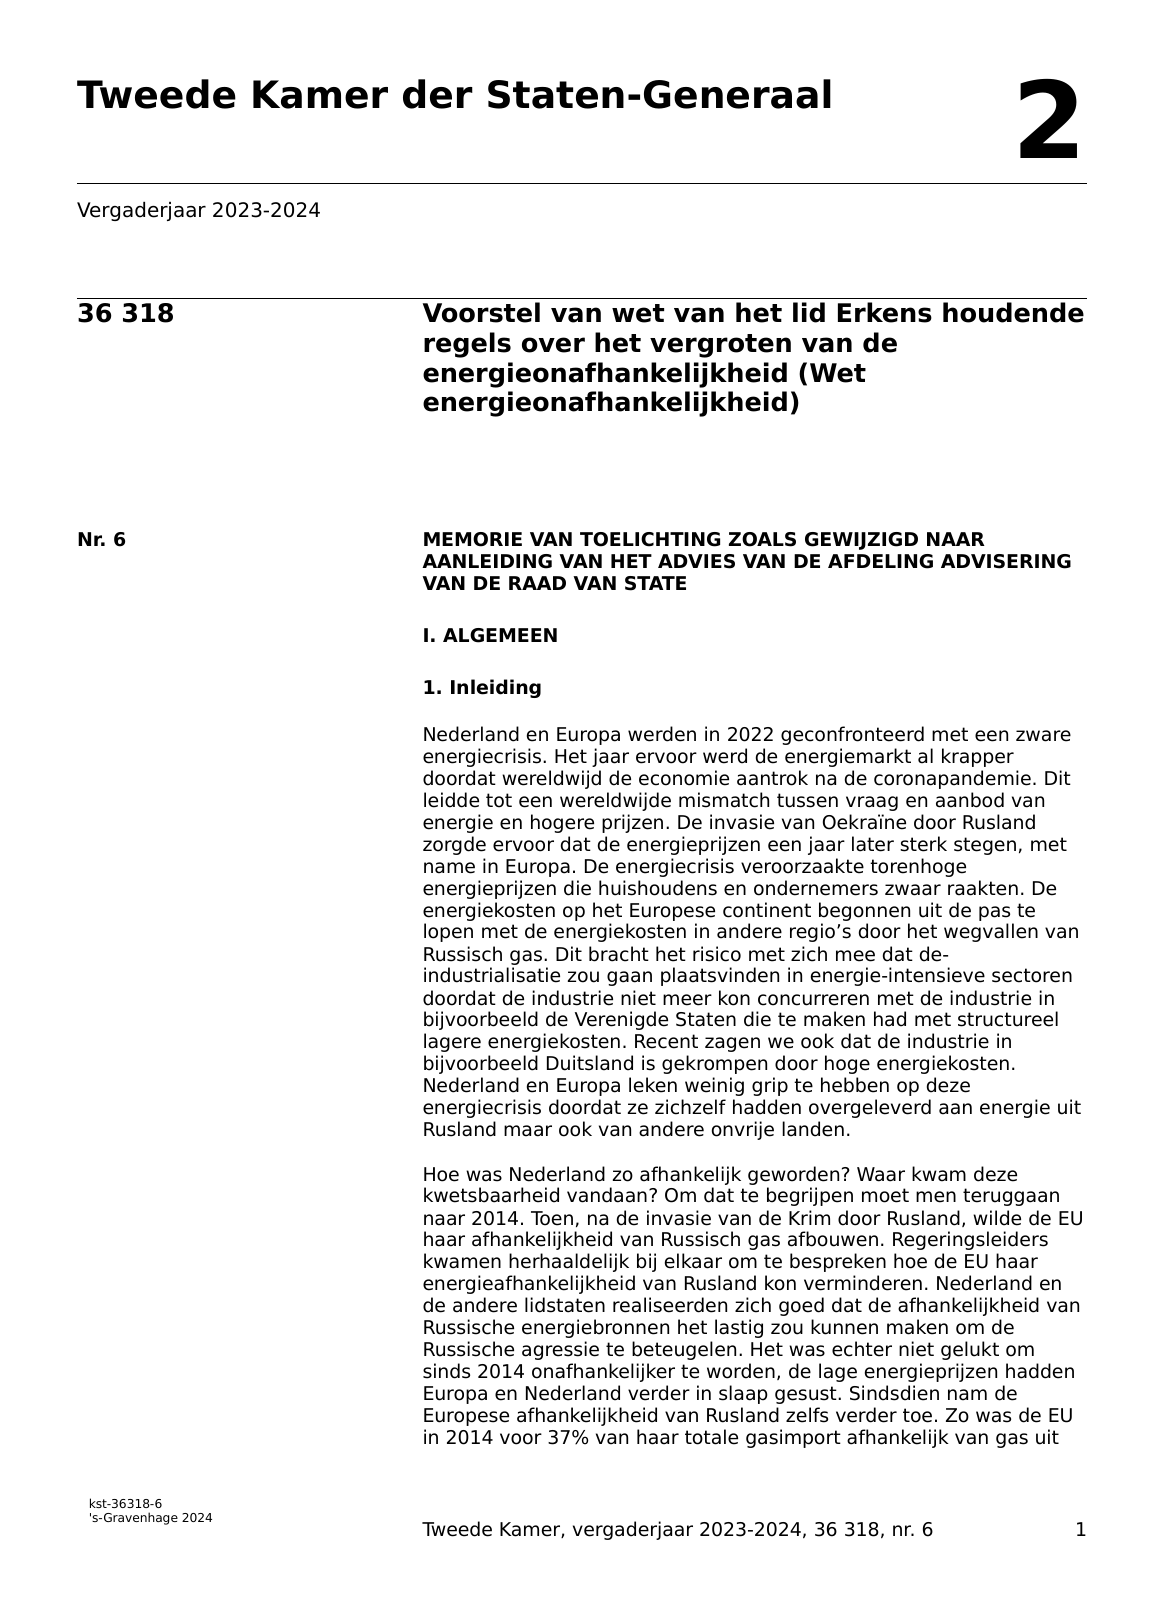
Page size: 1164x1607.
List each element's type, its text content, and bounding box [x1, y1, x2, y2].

table_cell Vergaderjaar 2023-2024 [77, 184, 1087, 298]
subtitle I. ALGEMEEN [422, 625, 1087, 647]
subtitle 36 318 Voorstel van wet van het lid Erkens houdende regels over het vergroten van de energieonafhankelijkheid (Wet energieonafhankelijkheid) [77, 299, 1087, 418]
text Hoe was Nederland zo afhankelijk geworden? Waar kwam deze kwetsbaarheid vandaan? Om dat te begrijpen moet men teruggaan naar 2014. Toen, na de invasie van de Krim door Rusland, wilde de EU haar afhankelijkheid van Russisch gas afbouwen. Regeringsleiders kwamen herhaaldelijk bij elkaar om te bespreken hoe de EU haar energieafhankelijkheid van Rusland kon verminderen. Nederland en de andere lidstaten realiseerden zich goed dat de afhankelijkheid van Russische energiebronnen het lastig zou kunnen maken om de Russische agressie te beteugelen. Het was echter niet gelukt om sinds 2014 onafhankelijker te worden, de lage energieprijzen hadden Europa en Nederland verder in slaap gesust. Sindsdien nam de Europese afhankelijkheid van Rusland zelfs verder toe. Zo was de EU in 2014 voor 37% van haar totale gasimport afhankelijk van gas uit [422, 1163, 1087, 1449]
text 's-Gravenhage 2024 [88, 1511, 323, 1525]
table_header 2 [886, 59, 1087, 183]
text kst-36318-6 [88, 1497, 323, 1511]
table_header Tweede Kamer der Staten-Generaal [77, 59, 886, 183]
subtitle Nr. 6 MEMORIE VAN TOELICHTING ZOALS GEWIJZIGD NAAR AANLEIDING VAN HET ADVIES VAN DE AFDELING ADVISERING VAN DE RAAD VAN STATE [77, 529, 1087, 595]
text Nederland en Europa werden in 2022 geconfronteerd met een zware energiecrisis. Het jaar ervoor werd de energiemarkt al krapper doordat wereldwijd de economie aantrok na de coronapandemie. Dit leidde tot een wereldwijde mismatch tussen vraag en aanbod van energie en hogere prijzen. De invasie van Oekraïne door Rusland zorgde ervoor dat de energieprijzen een jaar later sterk stegen, met name in Europa. De energiecrisis veroorzaakte torenhoge energieprijzen die huishoudens en ondernemers zwaar raakten. De energiekosten op het Europese continent begonnen uit de pas te lopen met de energiekosten in andere regio’s door het wegvallen van Russisch gas. Dit bracht het risico met zich mee dat de-industrialisatie zou gaan plaatsvinden in energie-intensieve sectoren doordat de industrie niet meer kon concurreren met de industrie in bijvoorbeeld de Verenigde Staten die te maken had met structureel lagere energiekosten. Recent zagen we ook dat de industrie in bijvoorbeeld Duitsland is gekrompen door hoge energiekosten. Nederland en Europa leken weinig grip te hebben op deze energiecrisis doordat ze zichzelf hadden overgeleverd aan energie uit Rusland maar ook van andere onvrije landen. [422, 724, 1087, 1141]
subtitle 1. Inleiding [422, 677, 1087, 699]
